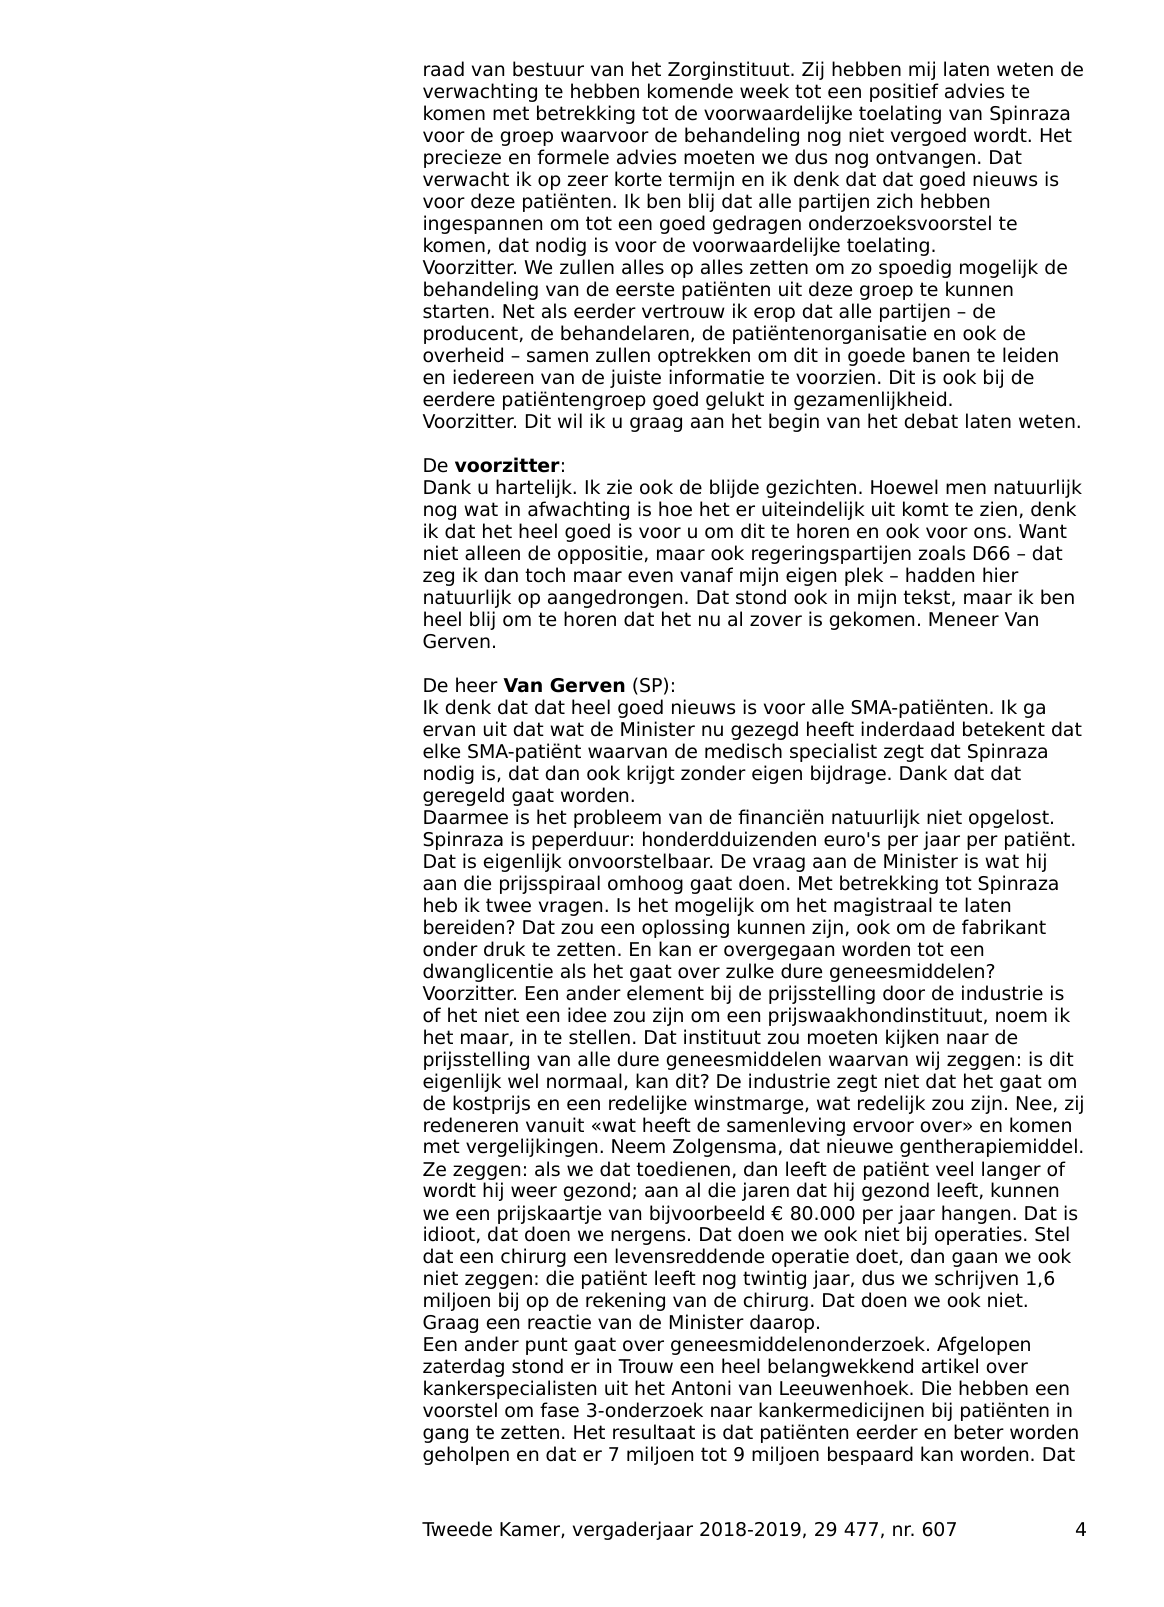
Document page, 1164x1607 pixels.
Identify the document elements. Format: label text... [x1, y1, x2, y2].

text Ik denk dat dat heel goed nieuws is voor alle SMA-patiënten. Ik ga ervan uit dat wat de Minister nu gezegd heeft inderdaad betekent dat elke SMA-patiënt waarvan de medisch specialist zegt dat Spinraza nodig is, dat dan ook krijgt zonder eigen bijdrage. Dank dat dat geregeld gaat worden. [422, 697, 1087, 807]
text Dank u hartelijk. Ik zie ook de blijde gezichten. Hoewel men natuurlijk nog wat in afwachting is hoe het er uiteindelijk uit komt te zien, denk ik dat het heel goed is voor u om dit te horen en ook voor ons. Want niet alleen de oppositie, maar ook regeringspartijen zoals D66 – dat zeg ik dan toch maar even vanaf mijn eigen plek – hadden hier natuurlijk op aangedrongen. Dat stond ook in mijn tekst, maar ik ben heel blij om te horen dat het nu al zover is gekomen. Meneer Van Gerven. [422, 477, 1087, 653]
text Voorzitter. Een ander element bij de prijsstelling door de industrie is of het niet een idee zou zijn om een prijswaakhondinstituut, noem ik het maar, in te stellen. Dat instituut zou moeten kijken naar de prijsstelling van alle dure geneesmiddelen waarvan wij zeggen: is dit eigenlijk wel normaal, kan dit? De industrie zegt niet dat het gaat om de kostprijs en een redelijke winstmarge, wat redelijk zou zijn. Nee, zij redeneren vanuit «wat heeft de samenleving ervoor over» en komen met vergelijkingen. Neem Zolgensma, dat nieuwe gentherapiemiddel. Ze zeggen: als we dat toedienen, dan leeft de patiënt veel langer of wordt hij weer gezond; aan al die jaren dat hij gezond leeft, kunnen we een prijskaartje van bijvoorbeeld € 80.000 per jaar hangen. Dat is idioot, dat doen we nergens. Dat doen we ook niet bij operaties. Stel dat een chirurg een levensreddende operatie doet, dan gaan we ook niet zeggen: die patiënt leeft nog twintig jaar, dus we schrijven 1,6 miljoen bij op de rekening van de chirurg. Dat doen we ook niet. Graag een reactie van de Minister daarop. [422, 983, 1087, 1334]
text raad van bestuur van het Zorginstituut. Zij hebben mij laten weten de verwachting te hebben komende week tot een positief advies te komen met betrekking tot de voorwaardelijke toelating van Spinraza voor de groep waarvoor de behandeling nog niet vergoed wordt. Het precieze en formele advies moeten we dus nog ontvangen. Dat verwacht ik op zeer korte termijn en ik denk dat dat goed nieuws is voor deze patiënten. Ik ben blij dat alle partijen zich hebben ingespannen om tot een goed gedragen onderzoeksvoorstel te komen, dat nodig is voor de voorwaardelijke toelating. [422, 59, 1087, 257]
text Voorzitter. We zullen alles op alles zetten om zo spoedig mogelijk de behandeling van de eerste patiënten uit deze groep te kunnen starten. Net als eerder vertrouw ik erop dat alle partijen – de producent, de behandelaren, de patiëntenorganisatie en ook de overheid – samen zullen optrekken om dit in goede banen te leiden en iedereen van de juiste informatie te voorzien. Dit is ook bij de eerdere patiëntengroep goed gelukt in gezamenlijkheid. [422, 257, 1087, 411]
text De heer Van Gerven (SP): [422, 675, 1087, 697]
text De voorzitter: [422, 455, 1087, 477]
text Een ander punt gaat over geneesmiddelenonderzoek. Afgelopen zaterdag stond er in Trouw een heel belangwekkend artikel over kankerspecialisten uit het Antoni van Leeuwenhoek. Die hebben een voorstel om fase 3-onderzoek naar kankermedicijnen bij patiënten in gang te zetten. Het resultaat is dat patiënten eerder en beter worden geholpen en dat er 7 miljoen tot 9 miljoen bespaard kan worden. Dat [422, 1334, 1087, 1466]
text Daarmee is het probleem van de financiën natuurlijk niet opgelost. Spinraza is peperduur: honderdduizenden euro's per jaar per patiënt. Dat is eigenlijk onvoorstelbaar. De vraag aan de Minister is wat hij aan die prijsspiraal omhoog gaat doen. Met betrekking tot Spinraza heb ik twee vragen. Is het mogelijk om het magistraal te laten bereiden? Dat zou een oplossing kunnen zijn, ook om de fabrikant onder druk te zetten. En kan er overgegaan worden tot een dwanglicentie als het gaat over zulke dure geneesmiddelen? [422, 807, 1087, 983]
text Voorzitter. Dit wil ik u graag aan het begin van het debat laten weten. [422, 411, 1087, 433]
